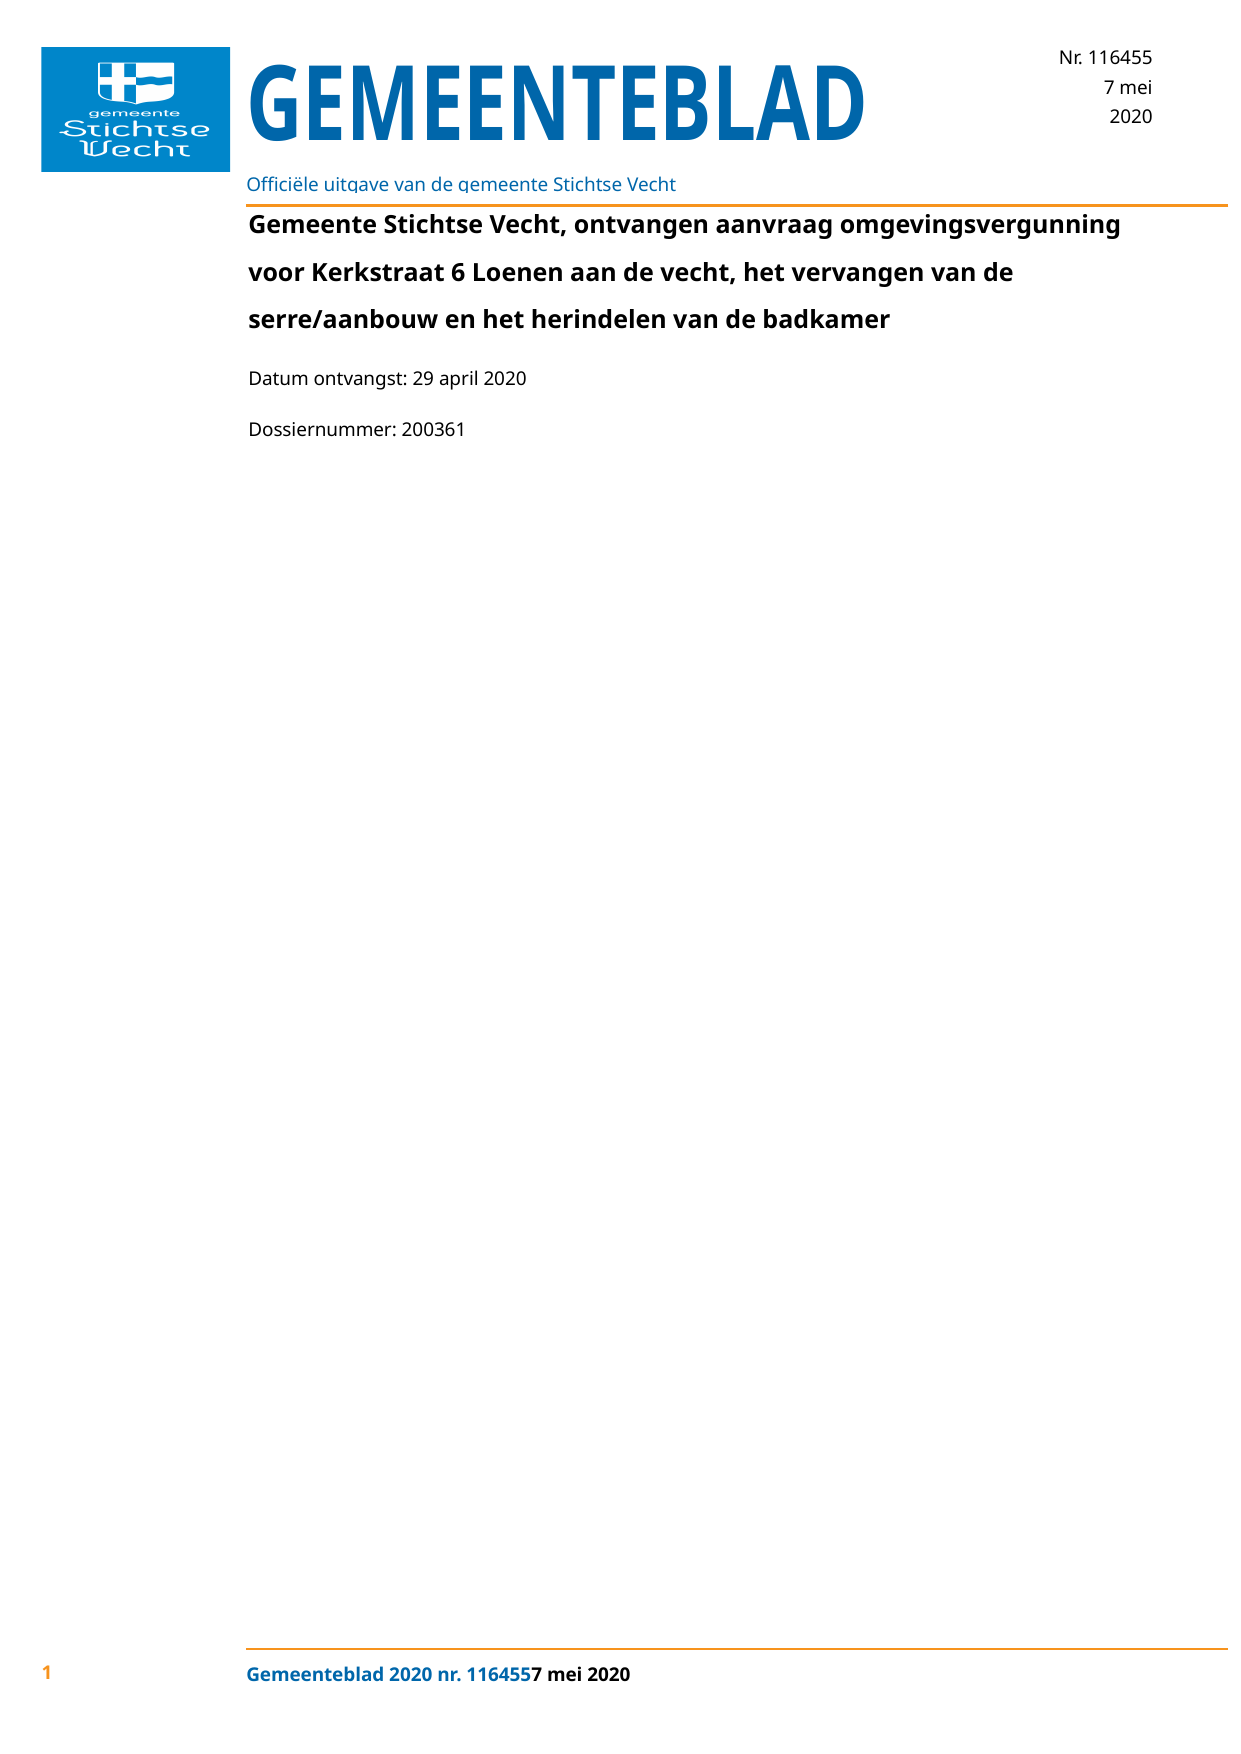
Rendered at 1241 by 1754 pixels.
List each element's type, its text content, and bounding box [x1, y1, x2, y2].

picture [137, 63, 174, 103]
text Dossiernummer: 200361 [248, 416, 1152, 442]
text Gemeente Stichtse Vecht, ontvangen aanvraag omgevingsvergunning voor Kerkstraat 6 Loenen aan de vecht, het vervangen van de serre/aanbouw en het herindelen van de badkamer [248, 207, 1152, 336]
picture [99, 63, 135, 101]
text Datum ontvangst: 29 april 2020 [248, 366, 1152, 391]
